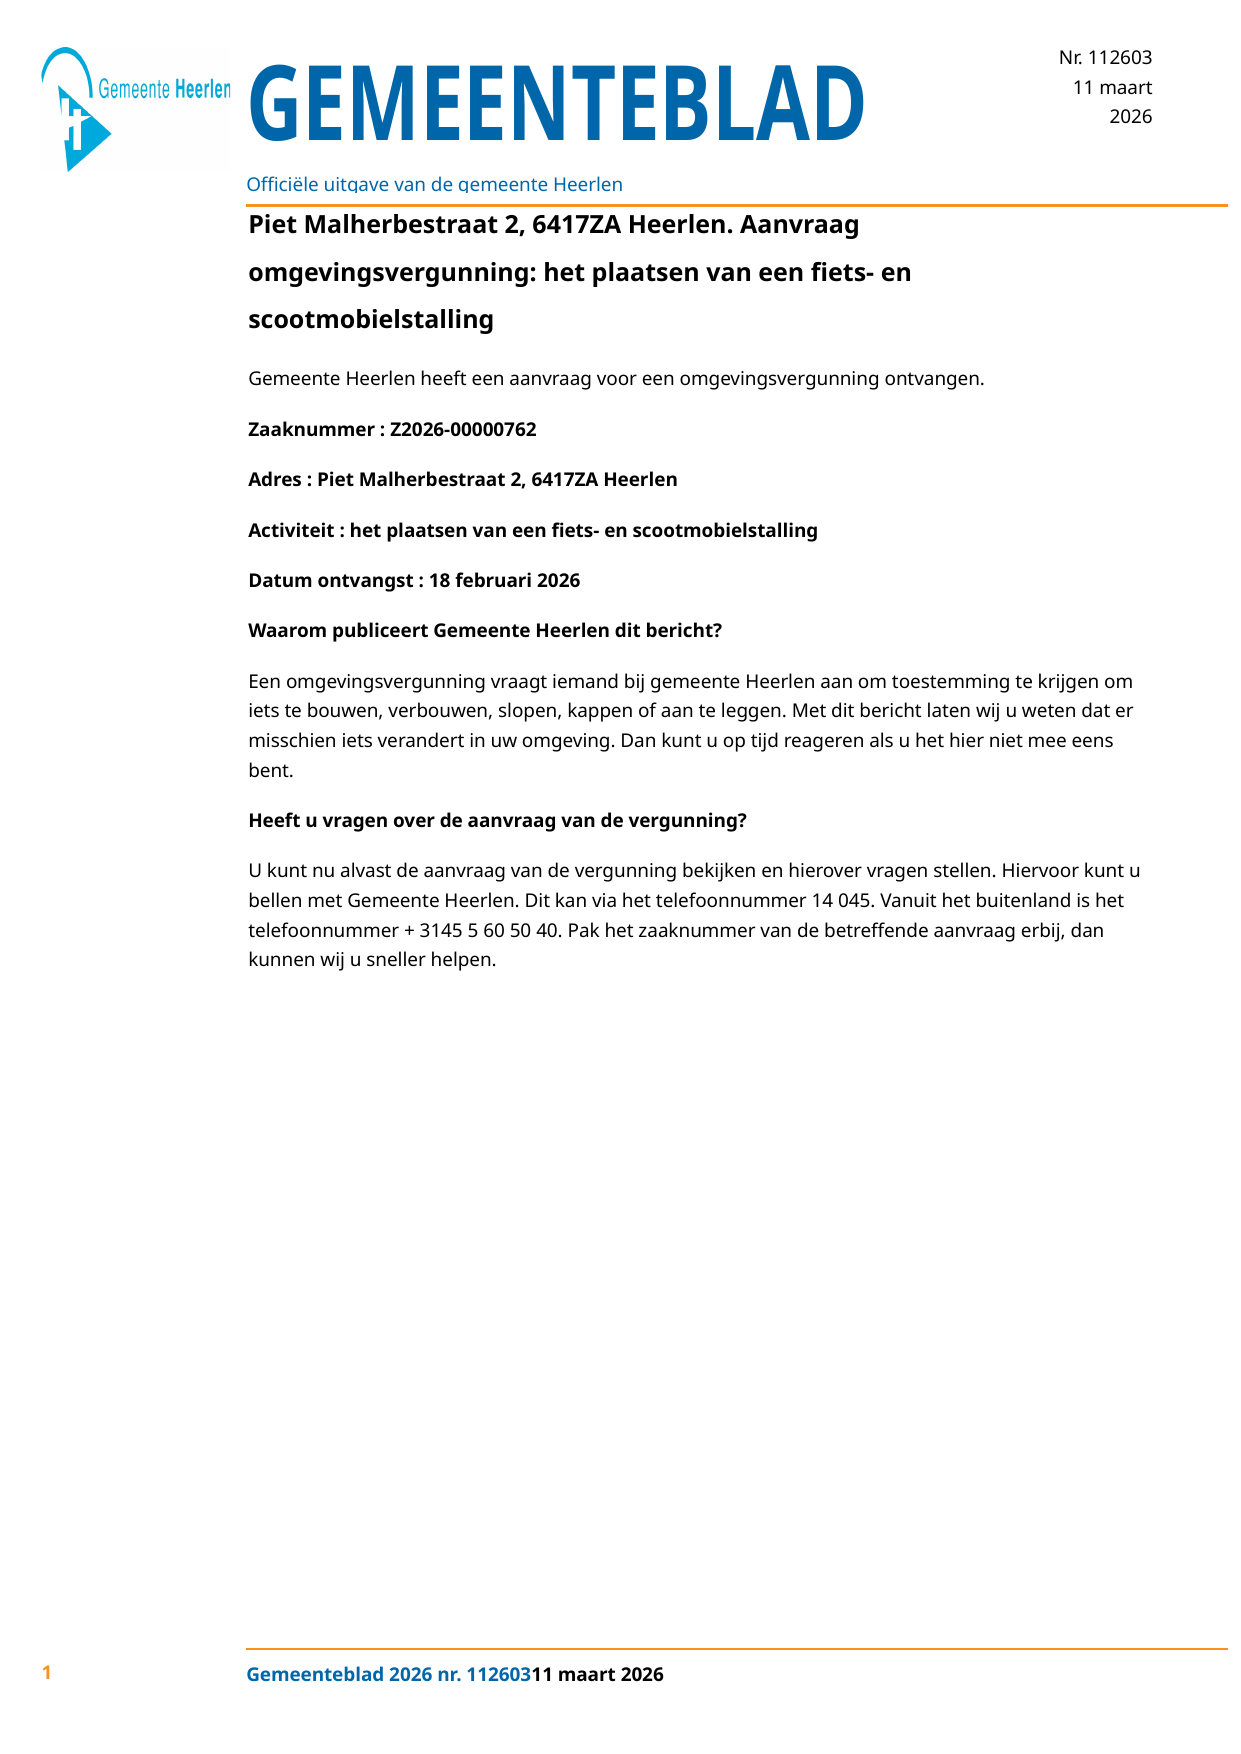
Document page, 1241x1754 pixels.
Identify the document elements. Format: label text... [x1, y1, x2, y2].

text Datum ontvangst : 18 februari 2026 [248, 567, 1152, 593]
text Heeft u vragen over de aanvraag van de vergunning? [248, 807, 1152, 833]
text Adres : Piet Malherbestraat 2, 6417ZA Heerlen [248, 466, 1152, 492]
picture [41, 47, 231, 172]
text Activiteit : het plaatsen van een fiets- en scootmobielstalling [248, 517, 1152, 542]
text Piet Malherbestraat 2, 6417ZA Heerlen. Aanvraag omgevingsvergunning: het plaatsen van een fiets- en scootmobielstalling [248, 207, 1152, 336]
text U kunt nu alvast de aanvraag van de vergunning bekijken en hierover vragen stellen. Hiervoor kunt u bellen met Gemeente Heerlen. Dit kan via het telefoonnummer 14 045. Vanuit het buitenland is het telefoonnummer + 3145 5 60 50 40. Pak het zaaknummer van de betreffende aanvraag erbij, dan kunnen wij u sneller helpen. [248, 858, 1152, 972]
picture [41, 47, 59, 70]
text Zaaknummer : Z2026-00000762 [248, 416, 1152, 442]
text Waarom publiceert Gemeente Heerlen dit bericht? [248, 618, 1152, 643]
text Gemeente Heerlen heeft een aanvraag voor een omgevingsvergunning ontvangen. [248, 366, 1152, 391]
text Een omgevingsvergunning vraagt iemand bij gemeente Heerlen aan om toestemming te krijgen om iets te bouwen, verbouwen, slopen, kappen of aan te leggen. Met dit bericht laten wij u weten dat er misschien iets verandert in uw omgeving. Dan kunt u op tijd reageren als u het hier niet mee eens bent. [248, 668, 1152, 782]
